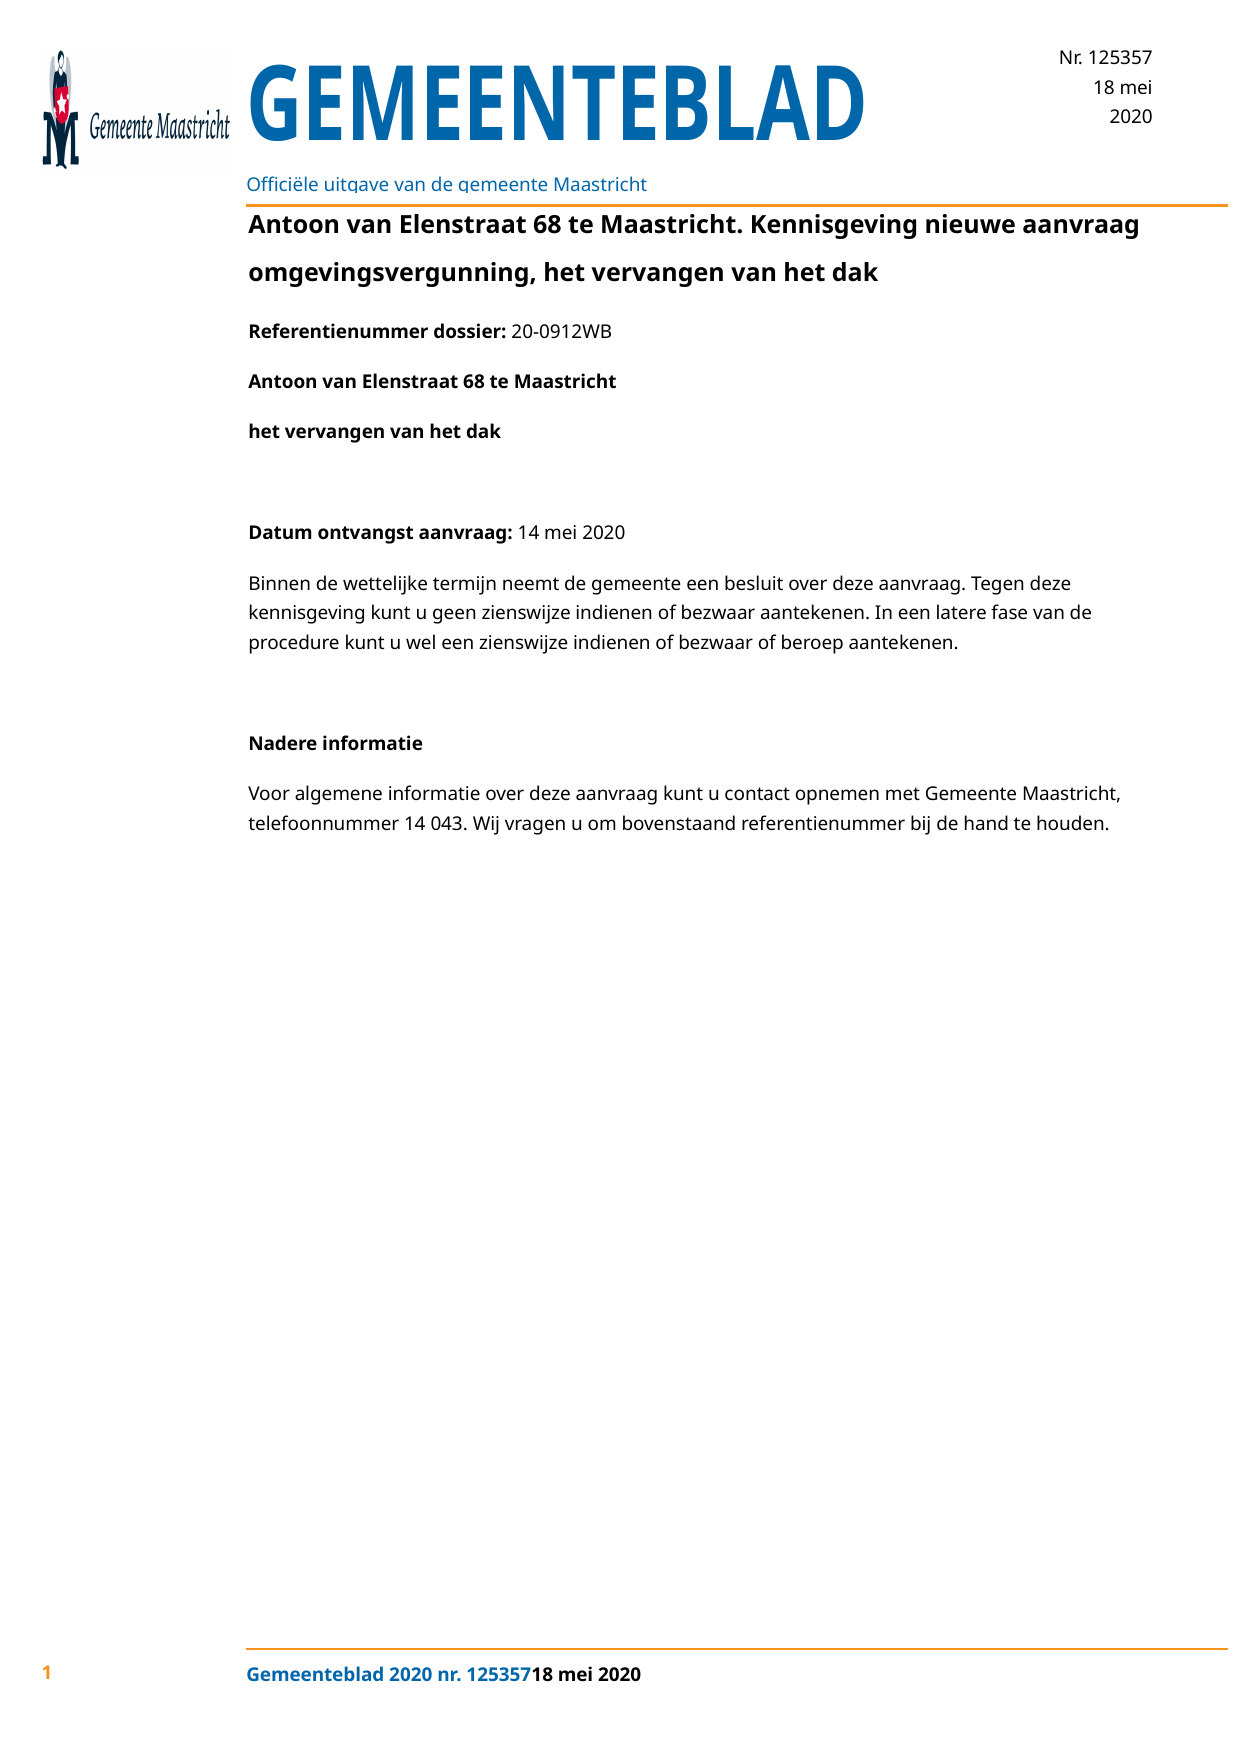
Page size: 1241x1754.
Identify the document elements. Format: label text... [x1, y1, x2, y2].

text Antoon van Elenstraat 68 te Maastricht. Kennisgeving nieuwe aanvraag omgevingsvergunning, het vervangen van het dak [248, 207, 1152, 288]
text Binnen de wettelijke termijn neemt de gemeente een besluit over deze aanvraag. Tegen deze kennisgeving kunt u geen zienswijze indienen of bezwaar aantekenen. In een latere fase van de procedure kunt u wel een zienswijze indienen of bezwaar of beroep aantekenen. [248, 570, 1152, 655]
text Nadere informatie [248, 730, 1152, 756]
text het vervangen van het dak [248, 419, 1152, 444]
text Antoon van Elenstraat 68 te Maastricht [248, 368, 1152, 394]
text Voor algemene informatie over deze aanvraag kunt u contact opnemen met Gemeente Maastricht, telefoonnummer 14 043. Wij vragen u om bovenstaand referentienummer bij de hand te houden. [248, 780, 1152, 836]
text Datum ontvangst aanvraag: 14 mei 2020 [248, 519, 1152, 545]
text Referentienummer dossier: 20-0912WB [248, 318, 1152, 344]
picture [41, 47, 231, 172]
